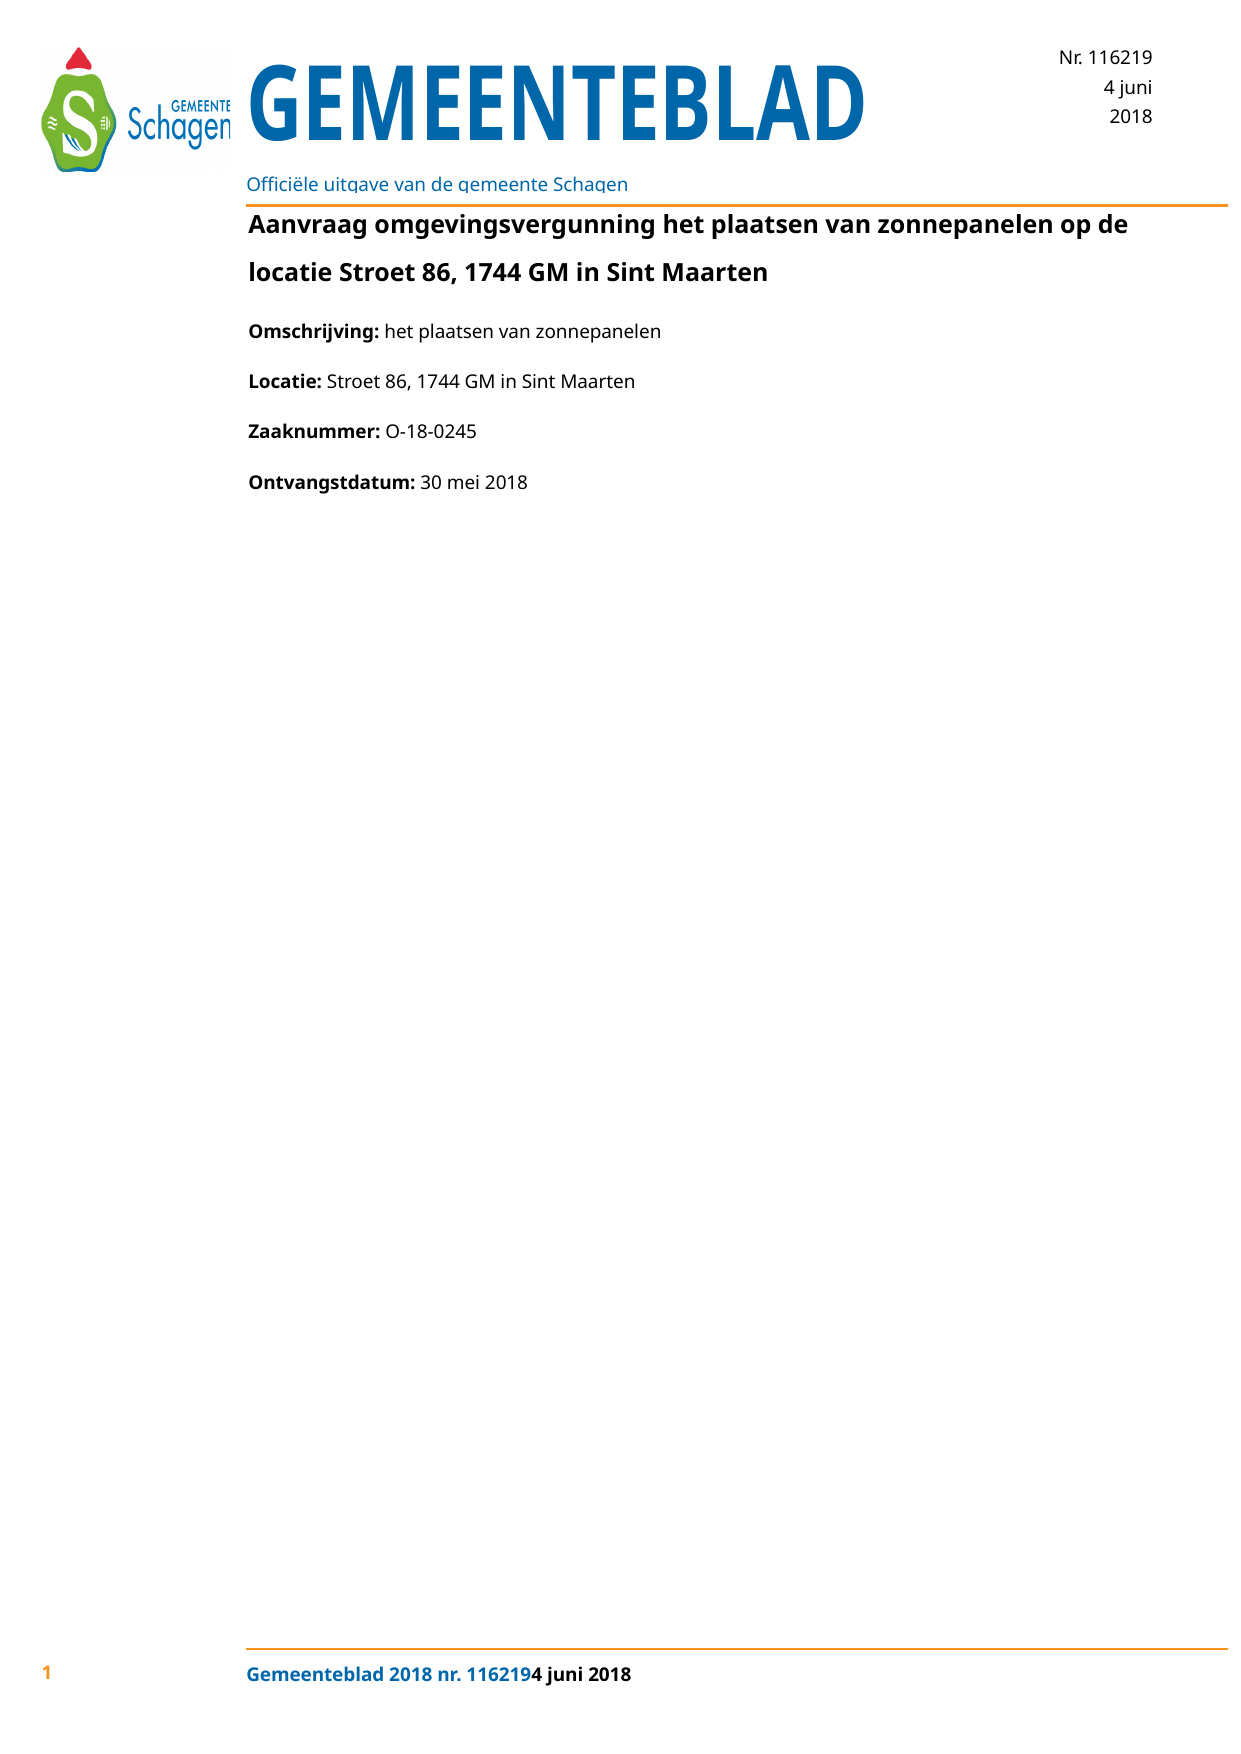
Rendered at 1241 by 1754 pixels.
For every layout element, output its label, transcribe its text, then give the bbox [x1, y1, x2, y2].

text Aanvraag omgevingsvergunning het plaatsen van zonnepanelen op de locatie Stroet 86, 1744 GM in Sint Maarten [248, 207, 1152, 288]
picture [41, 47, 231, 172]
text Locatie: Stroet 86, 1744 GM in Sint Maarten [248, 368, 1152, 394]
text Ontvangstdatum: 30 mei 2018 [248, 469, 1152, 495]
text Omschrijving: het plaatsen van zonnepanelen [248, 318, 1152, 344]
text Zaaknummer: O-18-0245 [248, 419, 1152, 444]
